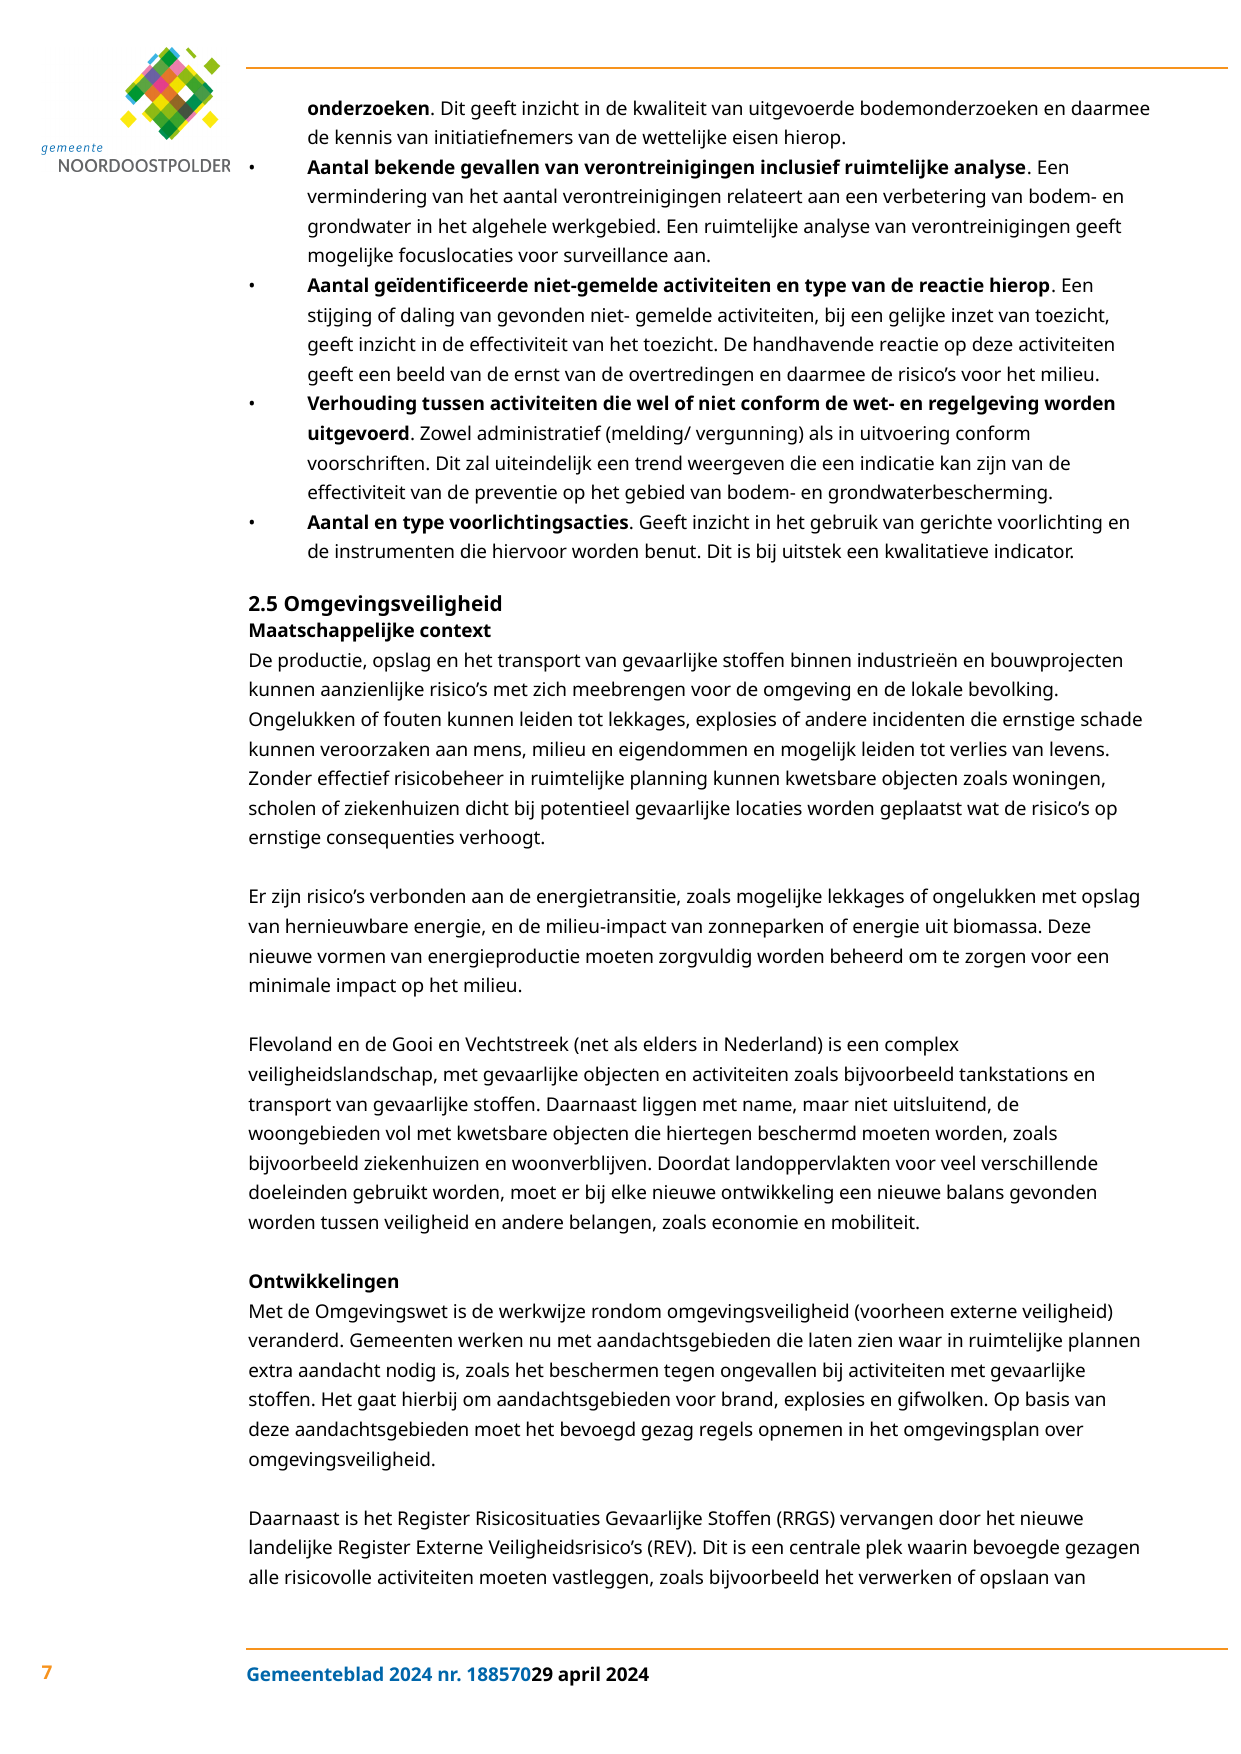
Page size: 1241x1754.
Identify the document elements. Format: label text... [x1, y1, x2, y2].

text Er zijn risico’s verbonden aan de energietransitie, zoals mogelijke lekkages of ongelukken met opslag van hernieuwbare energie, en de milieu-impact van zonneparken of energie uit biomassa. Deze nieuwe vormen van energieproductie moeten zorgvuldig worden beheerd om te zorgen voor een minimale impact op het milieu. [248, 884, 1152, 998]
text 2.5 Omgevingsveiligheid [248, 589, 1152, 617]
text Daarnaast is het Register Risicosituaties Gevaarlijke Stoffen (RRGS) vervangen door het nieuwe landelijke Register Externe Veiligheidsrisico’s (REV). Dit is een centrale plek waarin bevoegde gezagen alle risicovolle activiteiten moeten vastleggen, zoals bijvoorbeeld het verwerken of opslaan van [248, 1505, 1152, 1590]
list Aantal bekende gevallen van verontreinigingen inclusief ruimtelijke analyse. Een vermindering van het aantal verontreinigingen relateert aan een verbetering van bodem- en grondwater in het algehele werkgebied. Een ruimtelijke analyse van verontreinigingen geeft mogelijke focuslocaties voor surveillance aan. [248, 154, 1152, 268]
text De productie, opslag en het transport van gevaarlijke stoffen binnen industrieën en bouwprojecten kunnen aanzienlijke risico’s met zich meebrengen voor de omgeving en de lokale bevolking. Ongelukken of fouten kunnen leiden tot lekkages, explosies of andere incidenten die ernstige schade kunnen veroorzaken aan mens, milieu en eigendommen en mogelijk leiden tot verlies van levens. Zonder effectief risicobeheer in ruimtelijke planning kunnen kwetsbare objecten zoals woningen, scholen of ziekenhuizen dicht bij potentieel gevaarlijke locaties worden geplaatst wat de risico’s op ernstige consequenties verhoogt. [248, 647, 1152, 850]
text Ontwikkelingen [248, 1268, 1152, 1294]
text Maatschappelijke context [248, 617, 1152, 643]
list Aantal en type voorlichtingsacties. Geeft inzicht in het gebruik van gerichte voorlichting en de instrumenten die hiervoor worden benut. Dit is bij uitstek een kwalitatieve indicator. [248, 509, 1152, 564]
list onderzoeken. Dit geeft inzicht in de kwaliteit van uitgevoerde bodemonderzoeken en daarmee de kennis van initiatiefnemers van de wettelijke eisen hierop. [248, 95, 1152, 150]
list Aantal geïdentificeerde niet-gemelde activiteiten en type van de reactie hierop. Een stijging of daling van gevonden niet- gemelde activiteiten, bij een gelijke inzet van toezicht, geeft inzicht in de effectiviteit van het toezicht. De handhavende reactie op deze activiteiten geeft een beeld van de ernst van de overtredingen en daarmee de risico’s voor het milieu. [248, 272, 1152, 387]
list Verhouding tussen activiteiten die wel of niet conform de wet- en regelgeving worden uitgevoerd. Zowel administratief (melding/ vergunning) als in uitvoering conform voorschriften. Dit zal uiteindelijk een trend weergeven die een indicatie kan zijn van de effectiviteit van de preventie op het gebied van bodem- en grondwaterbescherming. [248, 391, 1152, 505]
picture [41, 47, 231, 172]
text Met de Omgevingswet is de werkwijze rondom omgevingsveiligheid (voorheen externe veiligheid) veranderd. Gemeenten werken nu met aandachtsgebieden die laten zien waar in ruimtelijke plannen extra aandacht nodig is, zoals het beschermen tegen ongevallen bij activiteiten met gevaarlijke stoffen. Het gaat hierbij om aandachtsgebieden voor brand, explosies en gifwolken. Op basis van deze aandachtsgebieden moet het bevoegd gezag regels opnemen in het omgevingsplan over omgevingsveiligheid. [248, 1298, 1152, 1471]
text Flevoland en de Gooi en Vechtstreek (net als elders in Nederland) is een complex veiligheidslandschap, met gevaarlijke objecten en activiteiten zoals bijvoorbeeld tankstations en transport van gevaarlijke stoffen. Daarnaast liggen met name, maar niet uitsluitend, de woongebieden vol met kwetsbare objecten die hiertegen beschermd moeten worden, zoals bijvoorbeeld ziekenhuizen en woonverblijven. Doordat landoppervlakten voor veel verschillende doeleinden gebruikt worden, moet er bij elke nieuwe ontwikkeling een nieuwe balans gevonden worden tussen veiligheid en andere belangen, zoals economie en mobiliteit. [248, 1032, 1152, 1235]
